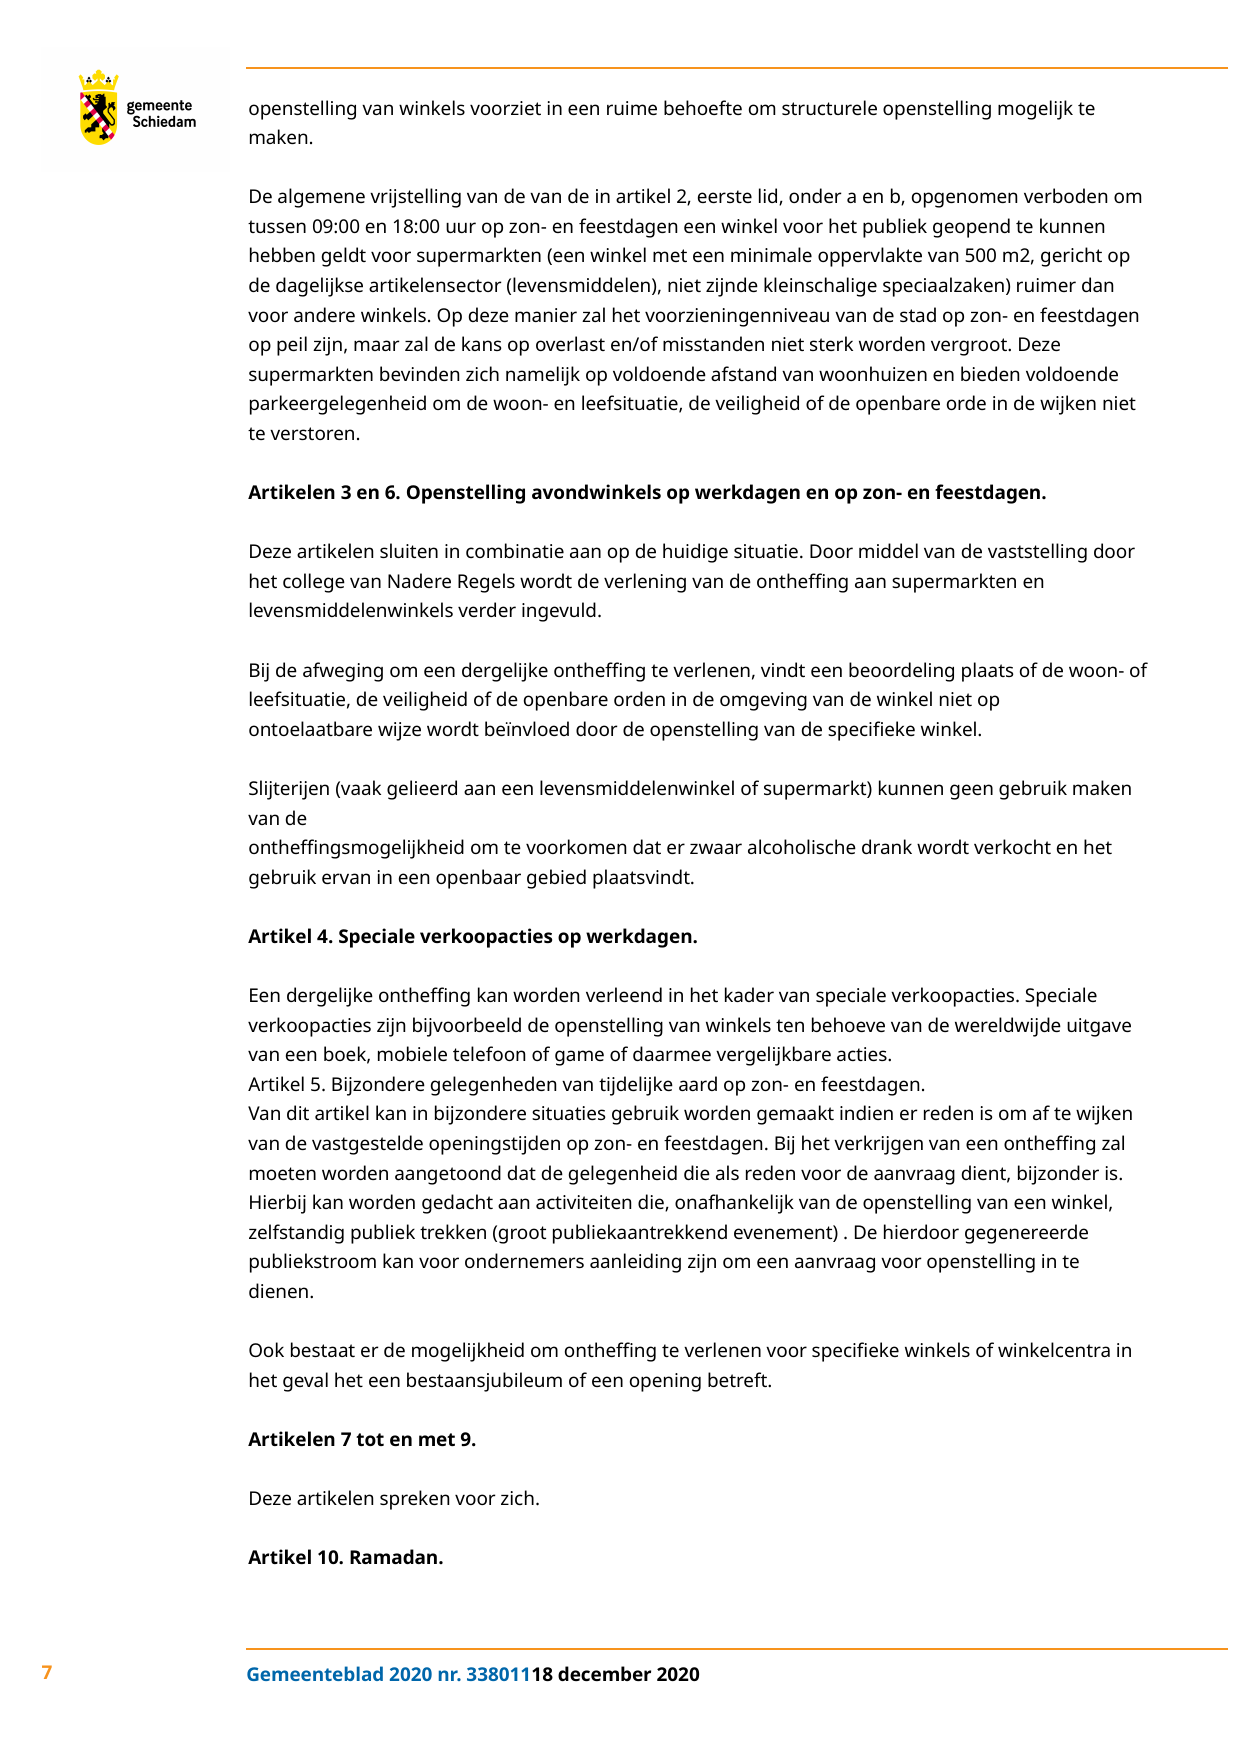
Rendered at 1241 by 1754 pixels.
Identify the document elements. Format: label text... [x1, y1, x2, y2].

text Van dit artikel kan in bijzondere situaties gebruik worden gemaakt indien er reden is om af te wijken [248, 1101, 1152, 1126]
text gebruik ervan in een openbaar gebied plaatsvindt. [248, 864, 1152, 890]
text het college van Nadere Regels wordt de verlening van de ontheffing aan supermarkten en levensmiddelenwinkels verder ingevuld. [248, 568, 1152, 623]
text Slijterijen (vaak gelieerd aan een levensmiddelenwinkel of supermarkt) kunnen geen gebruik maken van de [248, 775, 1152, 831]
text maken. [248, 124, 1152, 150]
text Ook bestaat er de mogelijkheid om ontheffing te verlenen voor specifieke winkels of winkelcentra in [248, 1337, 1152, 1363]
text Artikelen 7 tot en met 9. [248, 1426, 1152, 1452]
text moeten worden aangetoond dat de gelegenheid die als reden voor de aanvraag dient, bijzonder is. [248, 1160, 1152, 1186]
text van een boek, mobiele telefoon of game of daarmee vergelijkbare acties. [248, 1041, 1152, 1067]
text leefsituatie, de veiligheid of de openbare orden in de omgeving van de winkel niet op [248, 686, 1152, 712]
text ontoelaatbare wijze wordt beïnvloed door de openstelling van de specifieke winkel. [248, 716, 1152, 742]
text zelfstandig publiek trekken (groot publiekaantrekkend evenement) . De hierdoor gegenereerde [248, 1219, 1152, 1245]
text Deze artikelen spreken voor zich. [248, 1485, 1152, 1511]
text Artikel 10. Ramadan. [248, 1544, 1152, 1570]
text verkoopacties zijn bijvoorbeeld de openstelling van winkels ten behoeve van de wereldwijde uitgave [248, 1012, 1152, 1038]
text van de vastgestelde openingstijden op zon- en feestdagen. Bij het verkrijgen van een ontheffing zal [248, 1130, 1152, 1156]
text Artikelen 3 en 6. Openstelling avondwinkels op werkdagen en op zon- en feestdagen. [248, 479, 1152, 505]
text ontheffingsmogelijkheid om te voorkomen dat er zwaar alcoholische drank wordt verkocht en het [248, 834, 1152, 860]
text dienen. [248, 1278, 1152, 1304]
text Hierbij kan worden gedacht aan activiteiten die, onafhankelijk van de openstelling van een winkel, [248, 1189, 1152, 1215]
text publiekstroom kan voor ondernemers aanleiding zijn om een aanvraag voor openstelling in te [248, 1248, 1152, 1274]
text Een dergelijke ontheffing kan worden verleend in het kader van speciale verkoopacties. Speciale [248, 982, 1152, 1008]
picture [41, 47, 231, 172]
text het geval het een bestaansjubileum of een opening betreft. [248, 1367, 1152, 1393]
text Artikel 5. Bijzondere gelegenheden van tijdelijke aard op zon- en feestdagen. [248, 1071, 1152, 1097]
text openstelling van winkels voorziet in een ruime behoefte om structurele openstelling mogelijk te [248, 95, 1152, 121]
text Deze artikelen sluiten in combinatie aan op de huidige situatie. Door middel van de vaststelling door [248, 538, 1152, 564]
text De algemene vrijstelling van de van de in artikel 2, eerste lid, onder a en b, opgenomen verboden om tussen 09:00 en 18:00 uur op zon- en feestdagen een winkel voor het publiek geopend te kunnen hebben geldt voor supermarkten (een winkel met een minimale oppervlakte van 500 m2, gericht op de dagelijkse artikelensector (levensmiddelen), niet zijnde kleinschalige speciaalzaken) ruimer dan voor andere winkels. Op deze manier zal het voorzieningenniveau van de stad op zon- en feestdagen op peil zijn, maar zal de kans op overlast en/of misstanden niet sterk worden vergroot. Deze supermarkten bevinden zich namelijk op voldoende afstand van woonhuizen en bieden voldoende parkeergelegenheid om de woon- en leefsituatie, de veiligheid of de openbare orde in de wijken niet te verstoren. [248, 183, 1152, 446]
text Artikel 4. Speciale verkoopacties op werkdagen. [248, 923, 1152, 949]
text Bij de afweging om een dergelijke ontheffing te verlenen, vindt een beoordeling plaats of de woon- of [248, 657, 1152, 683]
